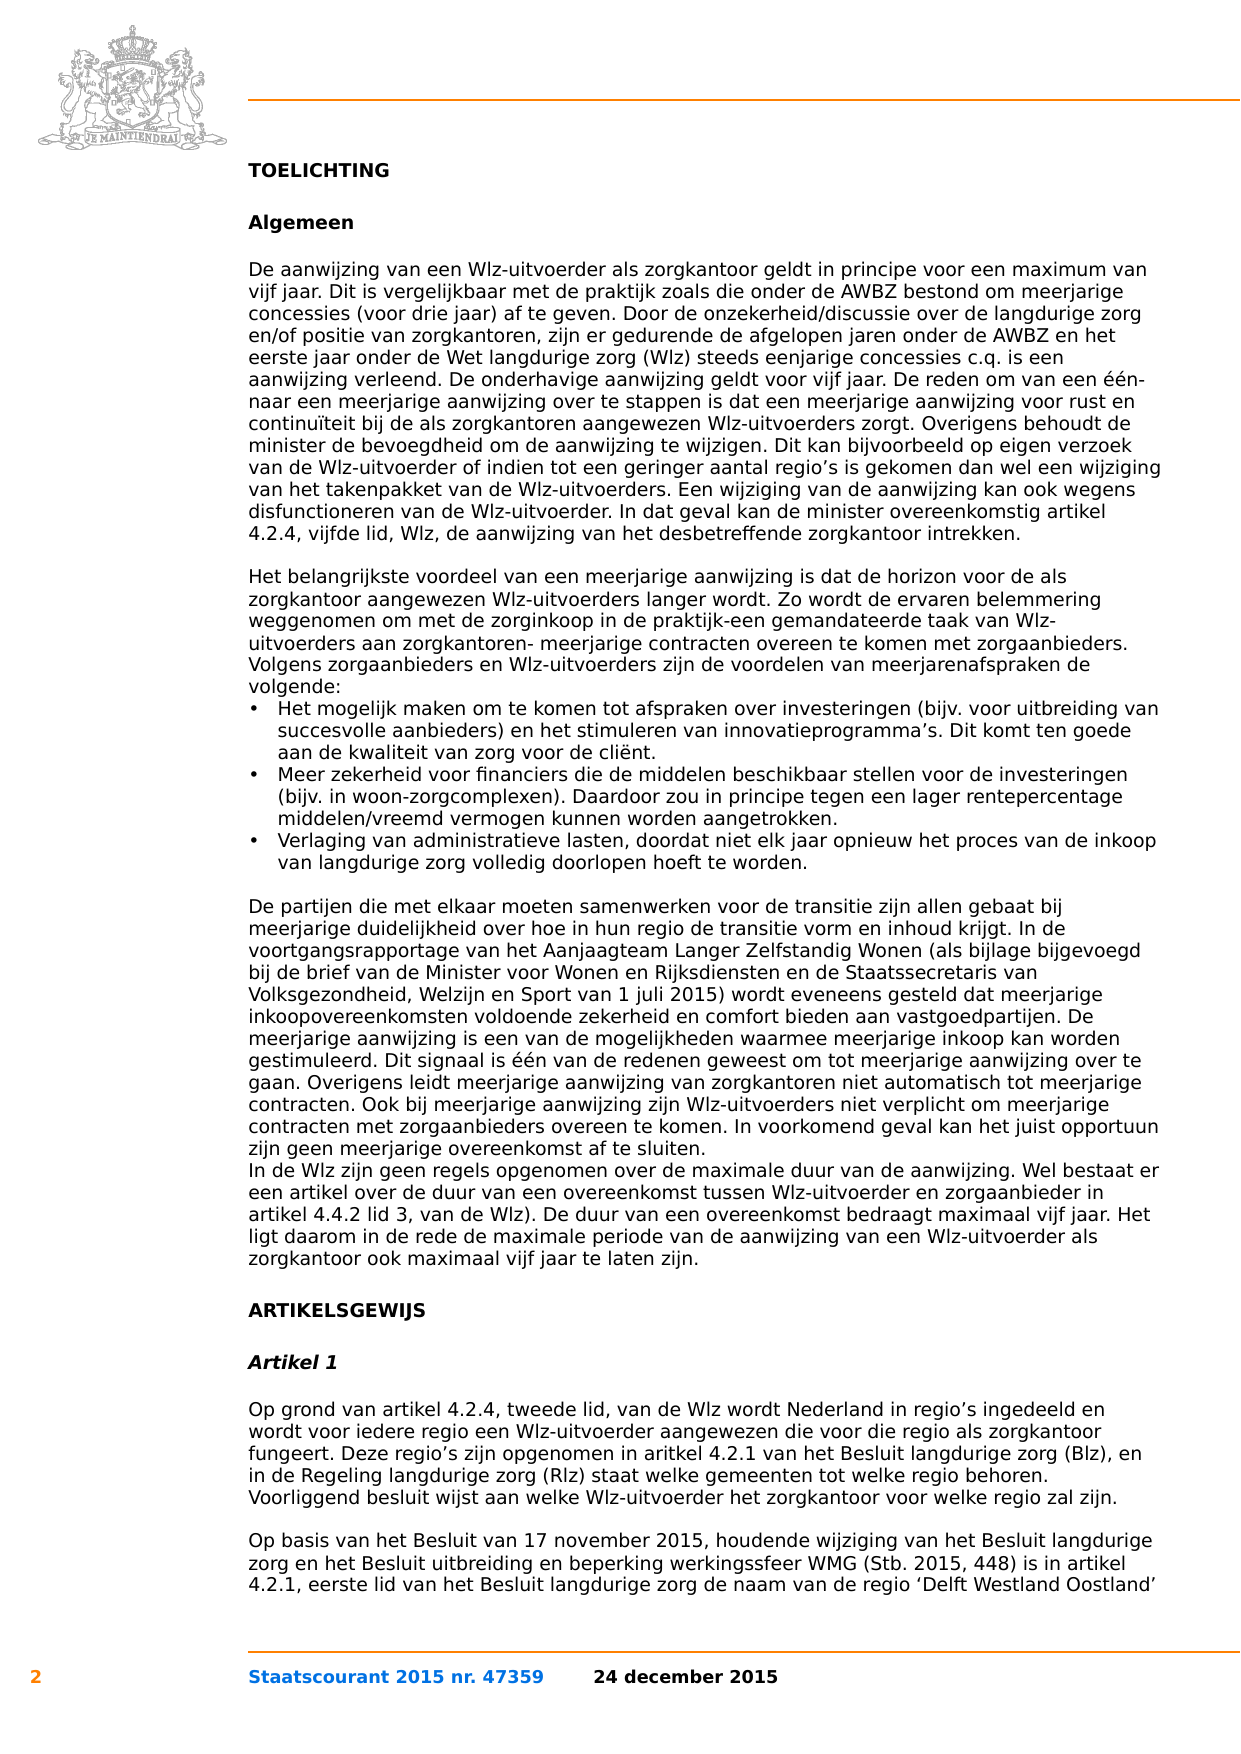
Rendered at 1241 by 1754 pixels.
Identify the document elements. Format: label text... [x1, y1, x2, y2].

text • Meer zekerheid voor financiers die de middelen beschikbaar stellen voor de investeringen (bijv. in woon-zorgcomplexen). Daardoor zou in principe tegen een lager rentepercentage middelen/vreemd vermogen kunnen worden aangetrokken. [248, 764, 1163, 830]
subtitle Algemeen [248, 212, 1163, 234]
text Het belangrijkste voordeel van een meerjarige aanwijzing is dat de horizon voor de als zorgkantoor aangewezen Wlz-uitvoerders langer wordt. Zo wordt de ervaren belemmering weggenomen om met de zorginkoop in de praktijk-een gemandateerde taak van Wlz-uitvoerders aan zorgkantoren- meerjarige contracten overeen te komen met zorgaanbieders. [248, 566, 1163, 654]
picture [38, 25, 227, 150]
text In de Wlz zijn geen regels opgenomen over de maximale duur van de aanwijzing. Wel bestaat er een artikel over de duur van een overeenkomst tussen Wlz-uitvoerder en zorgaanbieder in artikel 4.4.2 lid 3, van de Wlz). De duur van een overeenkomst bedraagt maximaal vijf jaar. Het ligt daarom in de rede de maximale periode van de aanwijzing van een Wlz-uitvoerder als zorgkantoor ook maximaal vijf jaar te laten zijn. [248, 1160, 1163, 1270]
subtitle ARTIKELSGEWIJS [248, 1300, 1163, 1322]
text De partijen die met elkaar moeten samenwerken voor de transitie zijn allen gebaat bij meerjarige duidelijkheid over hoe in hun regio de transitie vorm en inhoud krijgt. In de voortgangsrapportage van het Aanjaagteam Langer Zelfstandig Wonen (als bijlage bijgevoegd bij de brief van de Minister voor Wonen en Rijksdiensten en de Staatssecretaris van Volksgezondheid, Welzijn en Sport van 1 juli 2015) wordt eveneens gesteld dat meerjarige inkoopovereenkomsten voldoende zekerheid en comfort bieden aan vastgoedpartijen. De meerjarige aanwijzing is een van de mogelijkheden waarmee meerjarige inkoop kan worden gestimuleerd. Dit signaal is één van de redenen geweest om tot meerjarige aanwijzing over te gaan. Overigens leidt meerjarige aanwijzing van zorgkantoren niet automatisch tot meerjarige contracten. Ook bij meerjarige aanwijzing zijn Wlz-uitvoerders niet verplicht om meerjarige contracten met zorgaanbieders overeen te komen. In voorkomend geval kan het juist opportuun zijn geen meerjarige overeenkomst af te sluiten. [248, 896, 1163, 1160]
subtitle TOELICHTING [248, 160, 1163, 182]
text Volgens zorgaanbieders en Wlz-uitvoerders zijn de voordelen van meerjarenafspraken de volgende: [248, 654, 1163, 698]
text • Verlaging van administratieve lasten, doordat niet elk jaar opnieuw het proces van de inkoop van langdurige zorg volledig doorlopen hoeft te worden. [248, 830, 1163, 874]
text Op grond van artikel 4.2.4, tweede lid, van de Wlz wordt Nederland in regio’s ingedeeld en wordt voor iedere regio een Wlz-uitvoerder aangewezen die voor die regio als zorgkantoor fungeert. Deze regio’s zijn opgenomen in aritkel 4.2.1 van het Besluit langdurige zorg (Blz), en in de Regeling langdurige zorg (Rlz) staat welke gemeenten tot welke regio behoren. Voorliggend besluit wijst aan welke Wlz-uitvoerder het zorgkantoor voor welke regio zal zijn. [248, 1399, 1163, 1508]
text Op basis van het Besluit van 17 november 2015, houdende wijziging van het Besluit langdurige zorg en het Besluit uitbreiding en beperking werkingssfeer WMG (Stb. 2015, 448) is in artikel 4.2.1, eerste lid van het Besluit langdurige zorg de naam van de regio ‘Delft Westland Oostland’ [248, 1530, 1163, 1596]
text De aanwijzing van een Wlz-uitvoerder als zorgkantoor geldt in principe voor een maximum van vijf jaar. Dit is vergelijkbaar met de praktijk zoals die onder de AWBZ bestond om meerjarige concessies (voor drie jaar) af te geven. Door de onzekerheid/discussie over de langdurige zorg en/of positie van zorgkantoren, zijn er gedurende de afgelopen jaren onder de AWBZ en het eerste jaar onder de Wet langdurige zorg (Wlz) steeds eenjarige concessies c.q. is een aanwijzing verleend. De onderhavige aanwijzing geldt voor vijf jaar. De reden om van een één- naar een meerjarige aanwijzing over te stappen is dat een meerjarige aanwijzing voor rust en continuïteit bij de als zorgkantoren aangewezen Wlz-uitvoerders zorgt. Overigens behoudt de minister de bevoegdheid om de aanwijzing te wijzigen. Dit kan bijvoorbeeld op eigen verzoek van de Wlz-uitvoerder of indien tot een geringer aantal regio’s is gekomen dan wel een wijziging van het takenpakket van de Wlz-uitvoerders. Een wijziging van de aanwijzing kan ook wegens disfunctioneren van de Wlz-uitvoerder. In dat geval kan de minister overeenkomstig artikel 4.2.4, vijfde lid, Wlz, de aanwijzing van het desbetreffende zorgkantoor intrekken. [248, 259, 1163, 544]
subtitle Artikel 1 [248, 1352, 1163, 1374]
text • Het mogelijk maken om te komen tot afspraken over investeringen (bijv. voor uitbreiding van succesvolle aanbieders) en het stimuleren van innovatieprogramma’s. Dit komt ten goede aan de kwaliteit van zorg voor de cliënt. [248, 698, 1163, 764]
